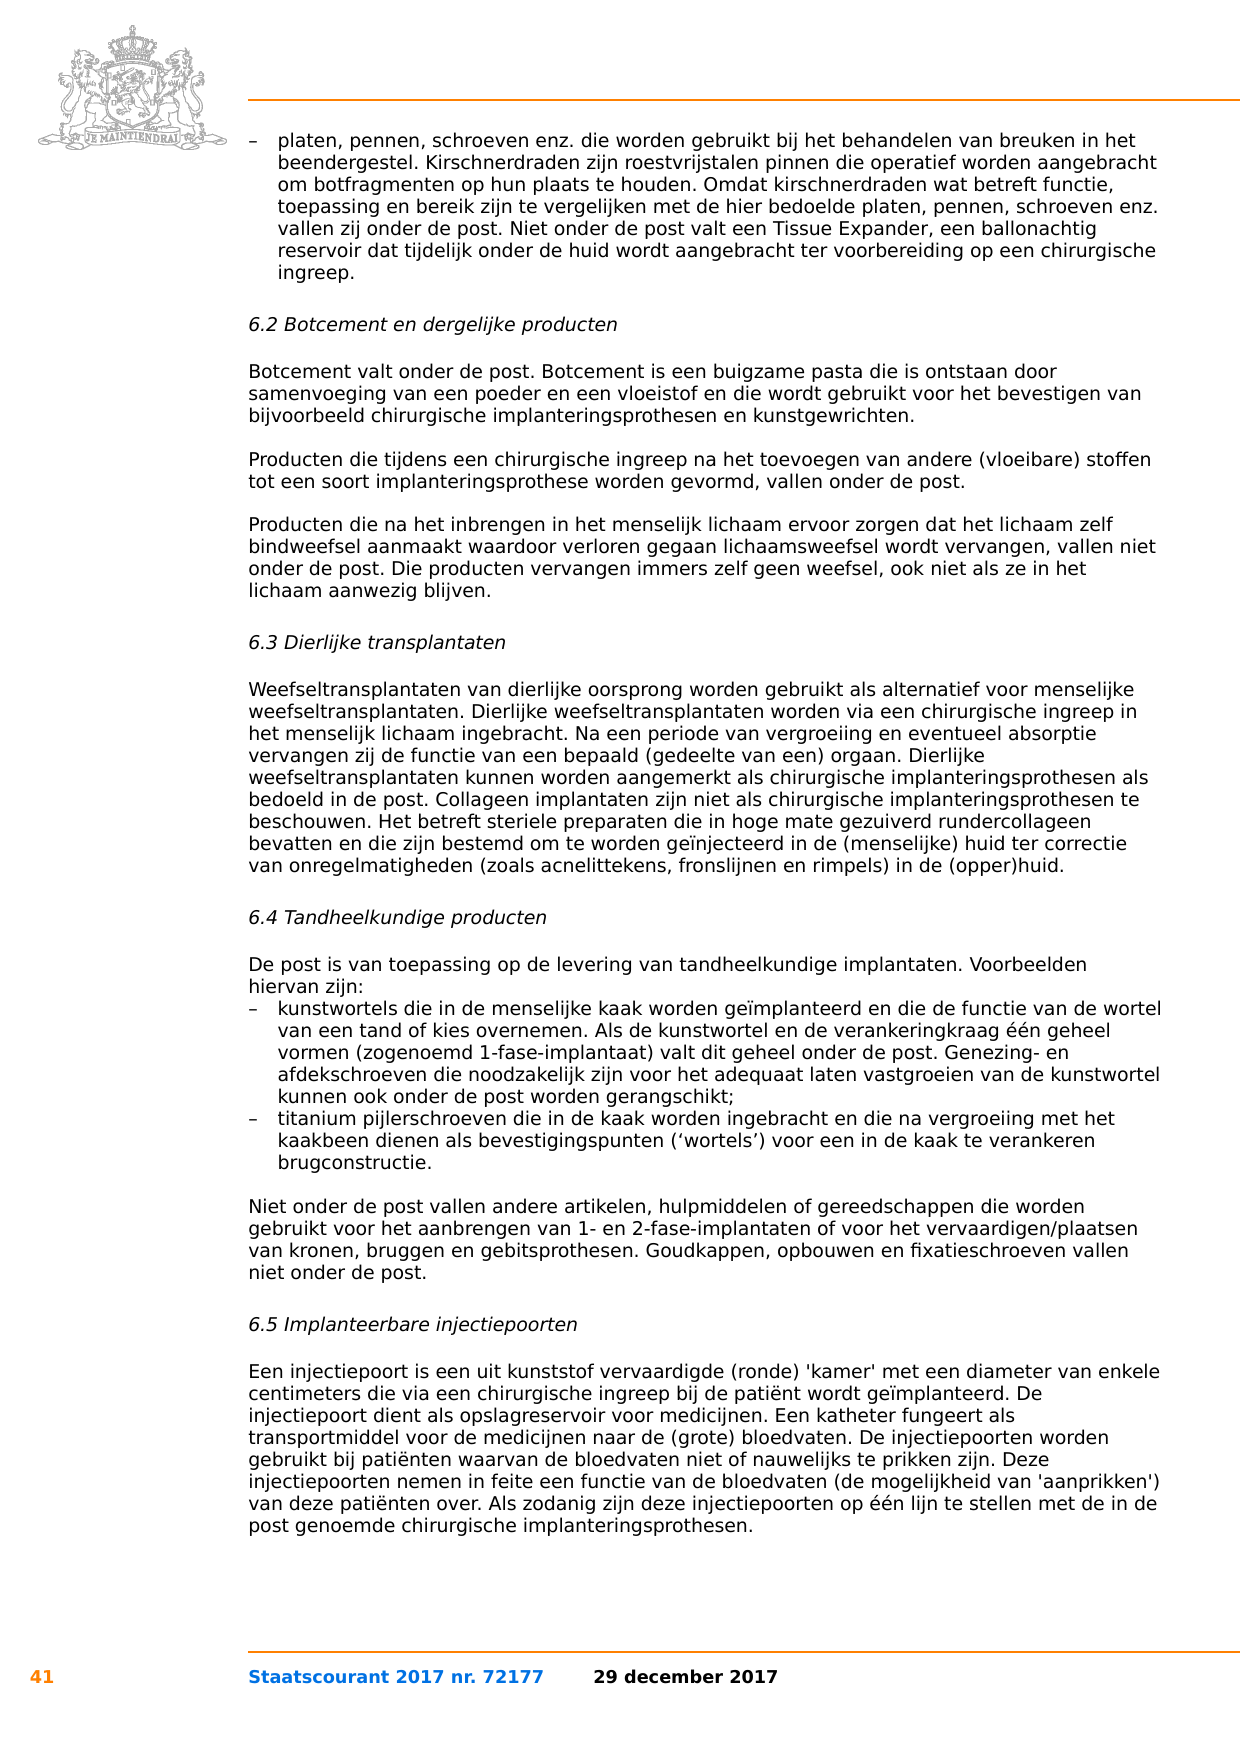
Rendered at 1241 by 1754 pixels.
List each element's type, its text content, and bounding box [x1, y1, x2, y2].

subtitle 6.2 Botcement en dergelijke producten [248, 314, 1163, 336]
picture [38, 25, 227, 150]
text – platen, pennen, schroeven enz. die worden gebruikt bij het behandelen van breuken in het beendergestel. Kirschnerdraden zijn roestvrijstalen pinnen die operatief worden aangebracht om botfragmenten op hun plaats te houden. Omdat kirschnerdraden wat betreft functie, toepassing en bereik zijn te vergelijken met de hier bedoelde platen, pennen, schroeven enz. vallen zij onder de post. Niet onder de post valt een Tissue Expander, een ballonachtig reservoir dat tijdelijk onder de huid wordt aangebracht ter voorbereiding op een chirurgische ingreep. [248, 130, 1163, 284]
text De post is van toepassing op de levering van tandheelkundige implantaten. Voorbeelden hiervan zijn: [248, 954, 1163, 998]
subtitle 6.5 Implanteerbare injectiepoorten [248, 1314, 1163, 1336]
text Producten die na het inbrengen in het menselijk lichaam ervoor zorgen dat het lichaam zelf bindweefsel aanmaakt waardoor verloren gegaan lichaamsweefsel wordt vervangen, vallen niet onder de post. Die producten vervangen immers zelf geen weefsel, ook niet als ze in het lichaam aanwezig blijven. [248, 514, 1163, 602]
text – kunstwortels die in de menselijke kaak worden geïmplanteerd en die de functie van de wortel van een tand of kies overnemen. Als de kunstwortel en de verankeringkraag één geheel vormen (zogenoemd 1-fase-implantaat) valt dit geheel onder de post. Genezing- en afdekschroeven die noodzakelijk zijn voor het adequaat laten vastgroeien van de kunstwortel kunnen ook onder de post worden gerangschikt; [248, 998, 1163, 1108]
text Producten die tijdens een chirurgische ingreep na het toevoegen van andere (vloeibare) stoffen tot een soort implanteringsprothese worden gevormd, vallen onder de post. [248, 448, 1163, 492]
subtitle 6.4 Tandheelkundige producten [248, 907, 1163, 929]
text Een injectiepoort is een uit kunststof vervaardigde (ronde) 'kamer' met een diameter van enkele centimeters die via een chirurgische ingreep bij de patiënt wordt geïmplanteerd. De injectiepoort dient als opslagreservoir voor medicijnen. Een katheter fungeert als transportmiddel voor de medicijnen naar de (grote) bloedvaten. De injectiepoorten worden gebruikt bij patiënten waarvan de bloedvaten niet of nauwelijks te prikken zijn. Deze injectiepoorten nemen in feite een functie van de bloedvaten (de mogelijkheid van 'aanprikken') van deze patiënten over. Als zodanig zijn deze injectiepoorten op één lijn te stellen met de in de post genoemde chirurgische implanteringsprothesen. [248, 1361, 1163, 1536]
text – titanium pijlerschroeven die in de kaak worden ingebracht en die na vergroeiing met het kaakbeen dienen als bevestigingspunten (‘wortels’) voor een in de kaak te verankeren brugconstructie. [248, 1108, 1163, 1174]
subtitle 6.3 Dierlijke transplantaten [248, 632, 1163, 654]
text Niet onder de post vallen andere artikelen, hulpmiddelen of gereedschappen die worden gebruikt voor het aanbrengen van 1- en 2-fase-implantaten of voor het vervaardigen/plaatsen van kronen, bruggen en gebitsprothesen. Goudkappen, opbouwen en fixatieschroeven vallen niet onder de post. [248, 1196, 1163, 1284]
text Botcement valt onder de post. Botcement is een buigzame pasta die is ontstaan door samenvoeging van een poeder en een vloeistof en die wordt gebruikt voor het bevestigen van bijvoorbeeld chirurgische implanteringsprothesen en kunstgewrichten. [248, 361, 1163, 427]
text Weefseltransplantaten van dierlijke oorsprong worden gebruikt als alternatief voor menselijke weefseltransplantaten. Dierlijke weefseltransplantaten worden via een chirurgische ingreep in het menselijk lichaam ingebracht. Na een periode van vergroeiing en eventueel absorptie vervangen zij de functie van een bepaald (gedeelte van een) orgaan. Dierlijke weefseltransplantaten kunnen worden aangemerkt als chirurgische implanteringsprothesen als bedoeld in de post. Collageen implantaten zijn niet als chirurgische implanteringsprothesen te beschouwen. Het betreft steriele preparaten die in hoge mate gezuiverd rundercollageen bevatten en die zijn bestemd om te worden geïnjecteerd in de (menselijke) huid ter correctie van onregelmatigheden (zoals acnelittekens, fronslijnen en rimpels) in de (opper)huid. [248, 679, 1163, 877]
